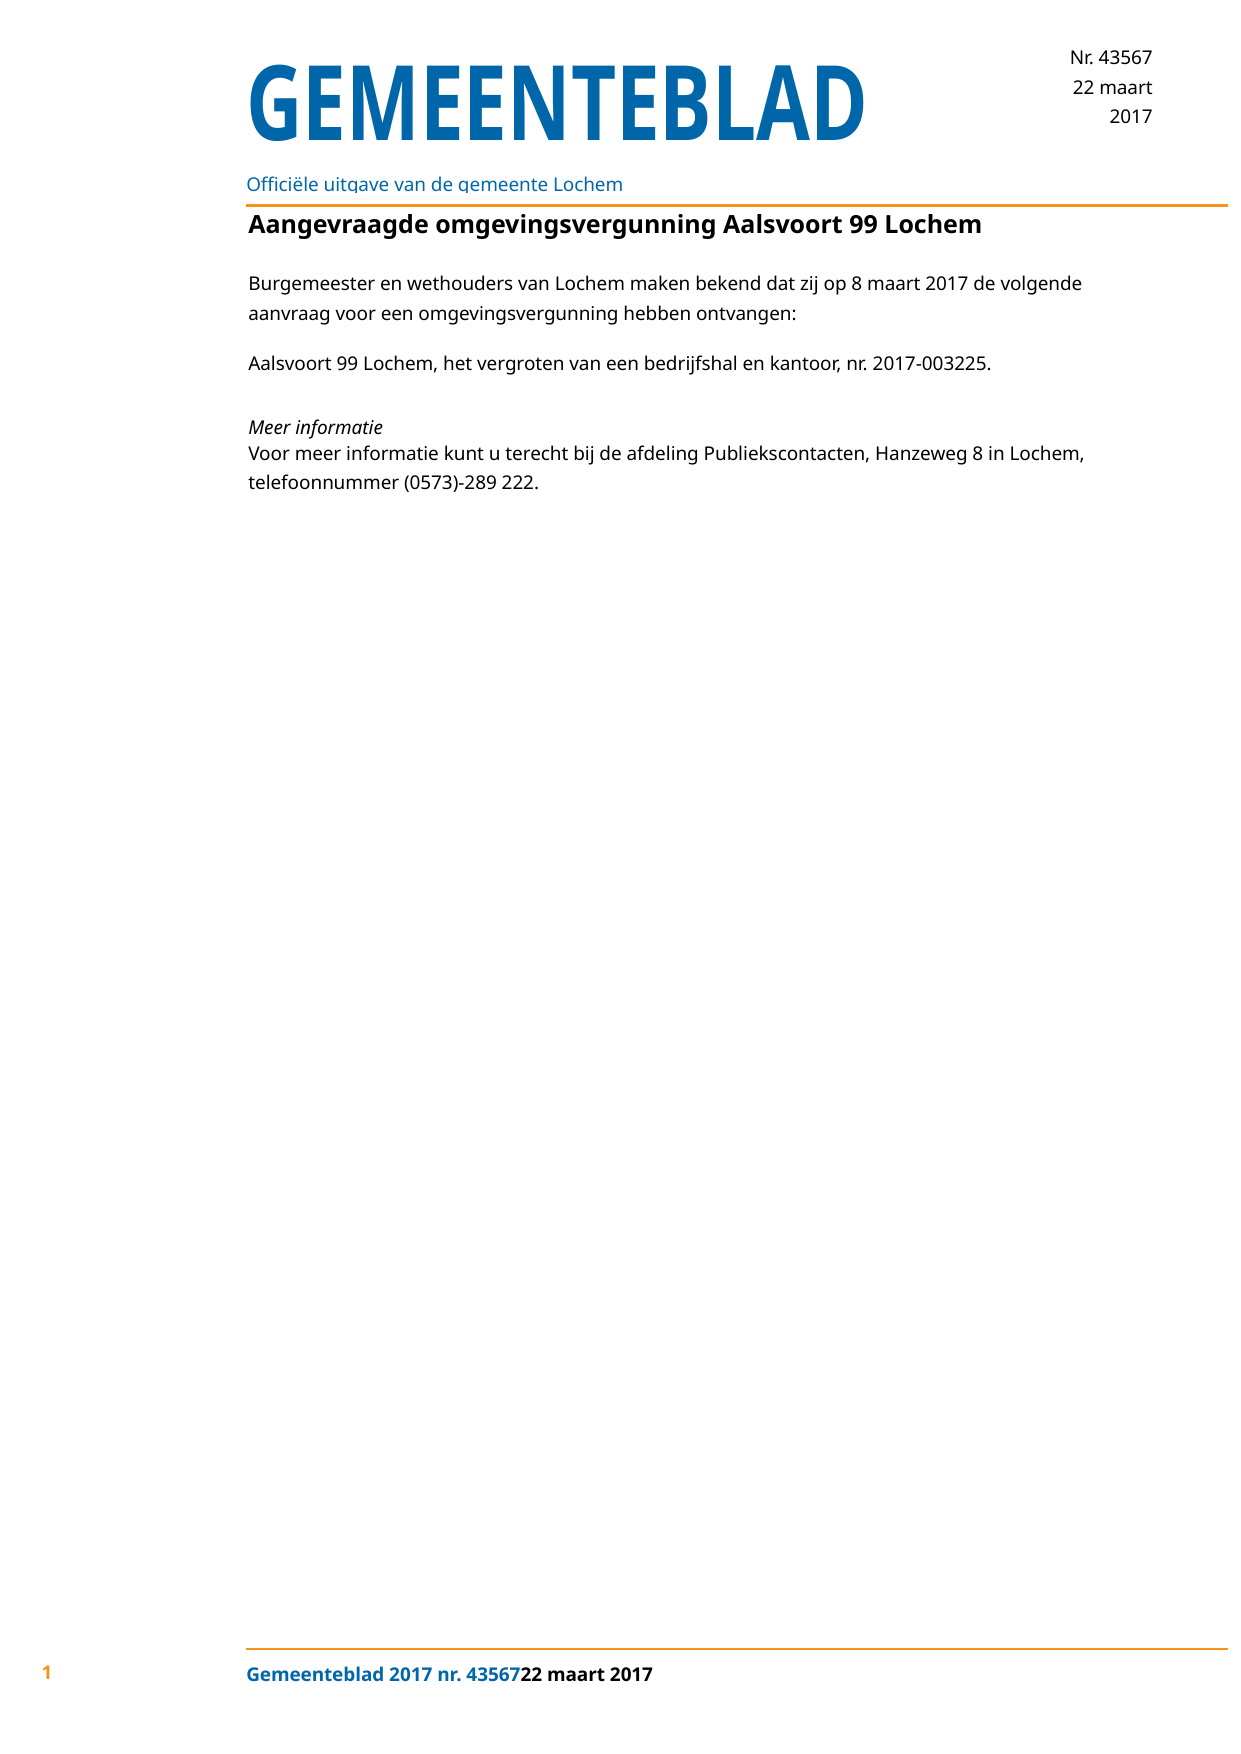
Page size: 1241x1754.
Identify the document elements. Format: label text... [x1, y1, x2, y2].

text Meer informatie [248, 414, 1152, 440]
text Aangevraagde omgevingsvergunning Aalsvoort 99 Lochem [248, 207, 1152, 241]
text Burgemeester en wethouders van Lochem maken bekend dat zij op 8 maart 2017 de volgende aanvraag voor een omgevingsvergunning hebben ontvangen: [248, 270, 1152, 326]
text Aalsvoort 99 Lochem, het vergroten van een bedrijfshal en kantoor, nr. 2017-003225. [248, 350, 1152, 376]
picture [41, 47, 231, 172]
text Voor meer informatie kunt u terecht bij de afdeling Publiekscontacten, Hanzeweg 8 in Lochem, telefoonnummer (0573)-289 222. [248, 440, 1152, 495]
